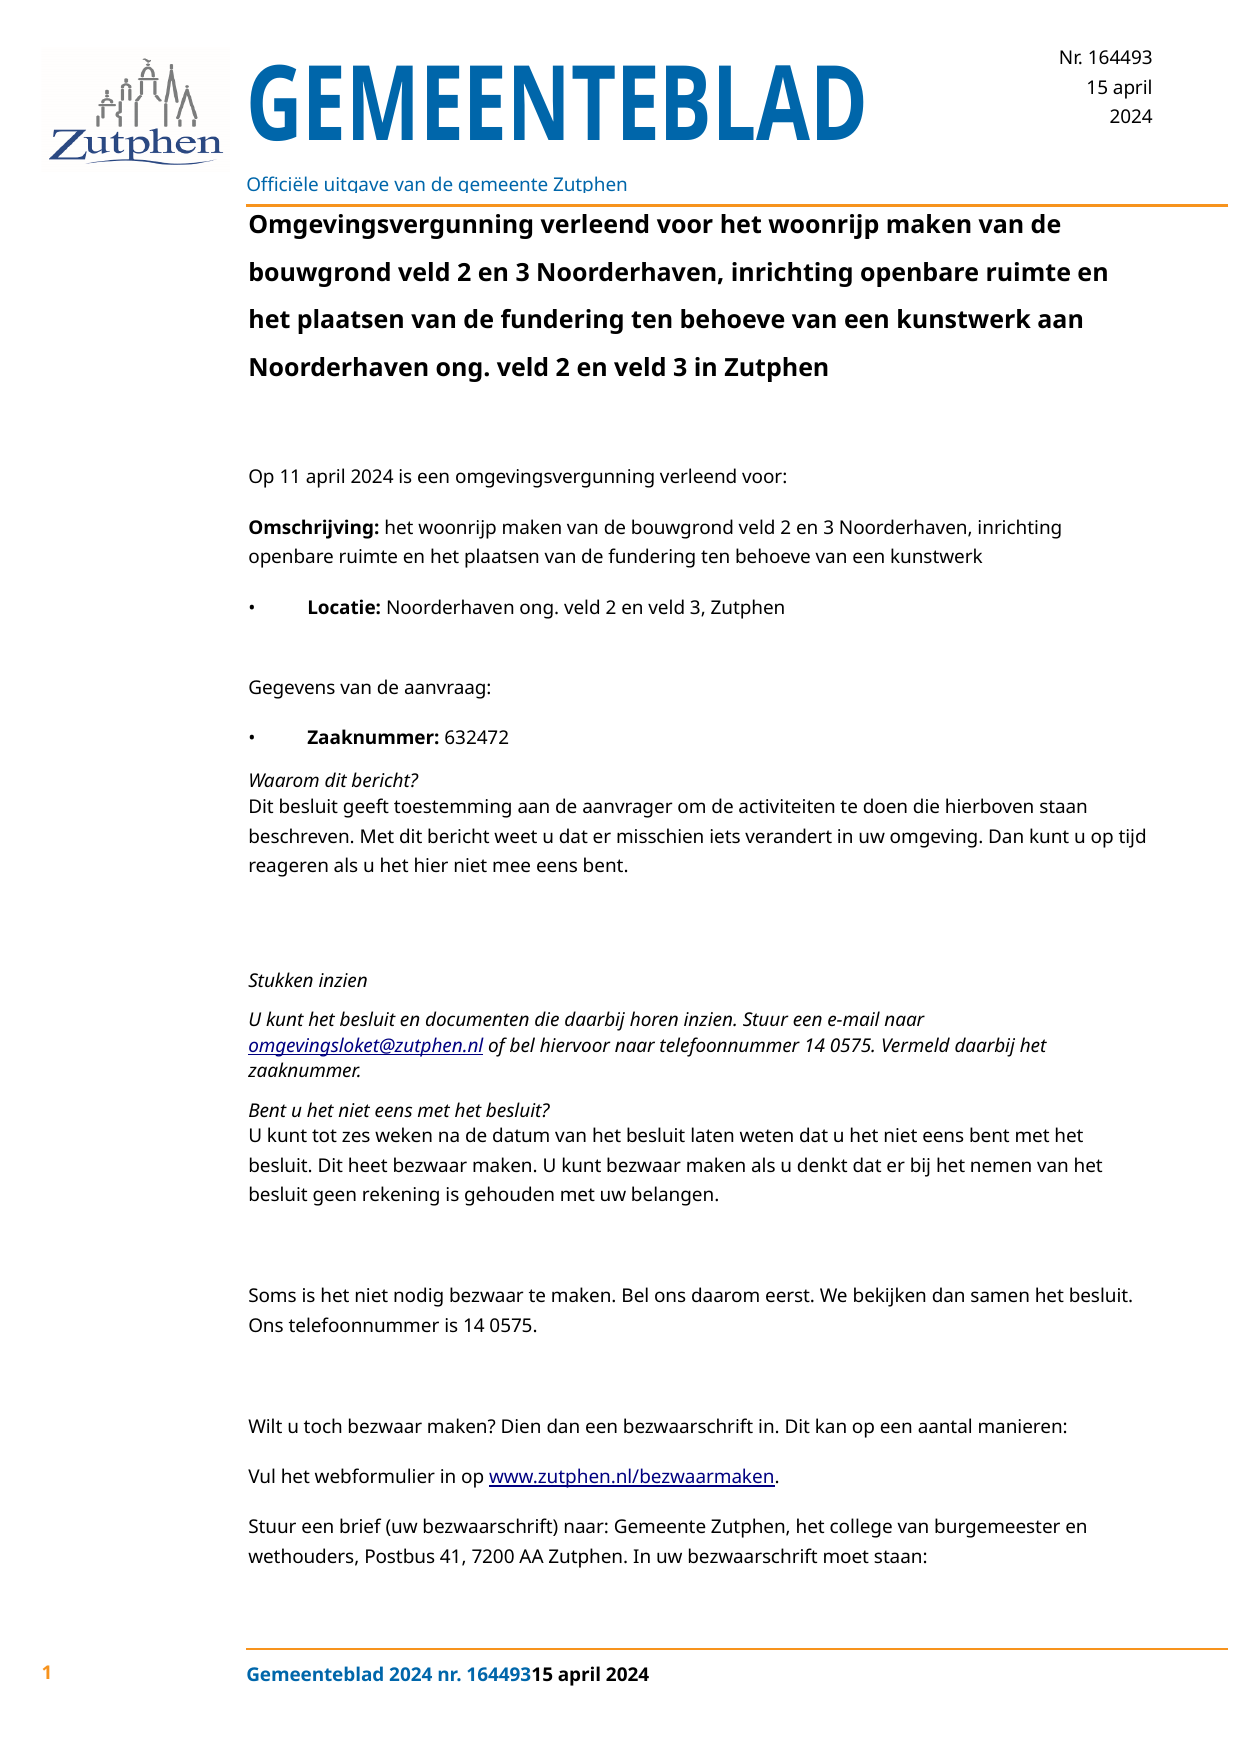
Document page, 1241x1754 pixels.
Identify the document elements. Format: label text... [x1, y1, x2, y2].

text U kunt het besluit en documenten die daarbij horen inzien. Stuur een e-mail naar omgevingsloket@zutphen.nl of bel hiervoor naar telefoonnummer 14 0575. Vermeld daarbij het zaaknummer. [248, 1006, 1152, 1083]
list Locatie: Noorderhaven ong. veld 2 en veld 3, Zutphen [248, 594, 1152, 620]
text Stuur een brief (uw bezwaarschrift) naar: Gemeente Zutphen, het college van burgemeester en wethouders, Postbus 41, 7200 AA Zutphen. In uw bezwaarschrift moet staan: [248, 1514, 1152, 1569]
text Waarom dit bericht? [248, 767, 1152, 793]
list Zaaknummer: 632472 [248, 724, 1152, 750]
text Omschrijving: het woonrijp maken van de bouwgrond veld 2 en 3 Noorderhaven, inrichting openbare ruimte en het plaatsen van de fundering ten behoeve van een kunstwerk [248, 514, 1152, 569]
text Omgevingsvergunning verleend voor het woonrijp maken van de bouwgrond veld 2 en 3 Noorderhaven, inrichting openbare ruimte en het plaatsen van de fundering ten behoeve van een kunstwerk aan Noorderhaven ong. veld 2 en veld 3 in Zutphen [248, 207, 1152, 384]
text Dit besluit geeft toestemming aan de aanvrager om de activiteiten te doen die hierboven staan beschreven. Met dit bericht weet u dat er misschien iets verandert in uw omgeving. Dan kunt u op tijd reageren als u het hier niet mee eens bent. [248, 793, 1152, 878]
text Gegevens van de aanvraag: [248, 674, 1152, 700]
text U kunt tot zes weken na de datum van het besluit laten weten dat u het niet eens bent met het besluit. Dit heet bezwaar maken. U kunt bezwaar maken als u denkt dat er bij het nemen van het besluit geen rekening is gehouden met uw belangen. [248, 1122, 1152, 1207]
picture [41, 47, 231, 172]
text Bent u het niet eens met het besluit? [248, 1097, 1152, 1122]
text Stukken inzien [248, 967, 1152, 992]
text Vul het webformulier in op www.zutphen.nl/bezwaarmaken. [248, 1463, 1152, 1489]
text Soms is het niet nodig bezwaar te maken. Bel ons daarom eerst. We bekijken dan samen het besluit. Ons telefoonnummer is 14 0575. [248, 1282, 1152, 1338]
text Wilt u toch bezwaar maken? Dien dan een bezwaarschrift in. Dit kan op een aantal manieren: [248, 1413, 1152, 1439]
text Op 11 april 2024 is een omgevingsvergunning verleend voor: [248, 463, 1152, 489]
